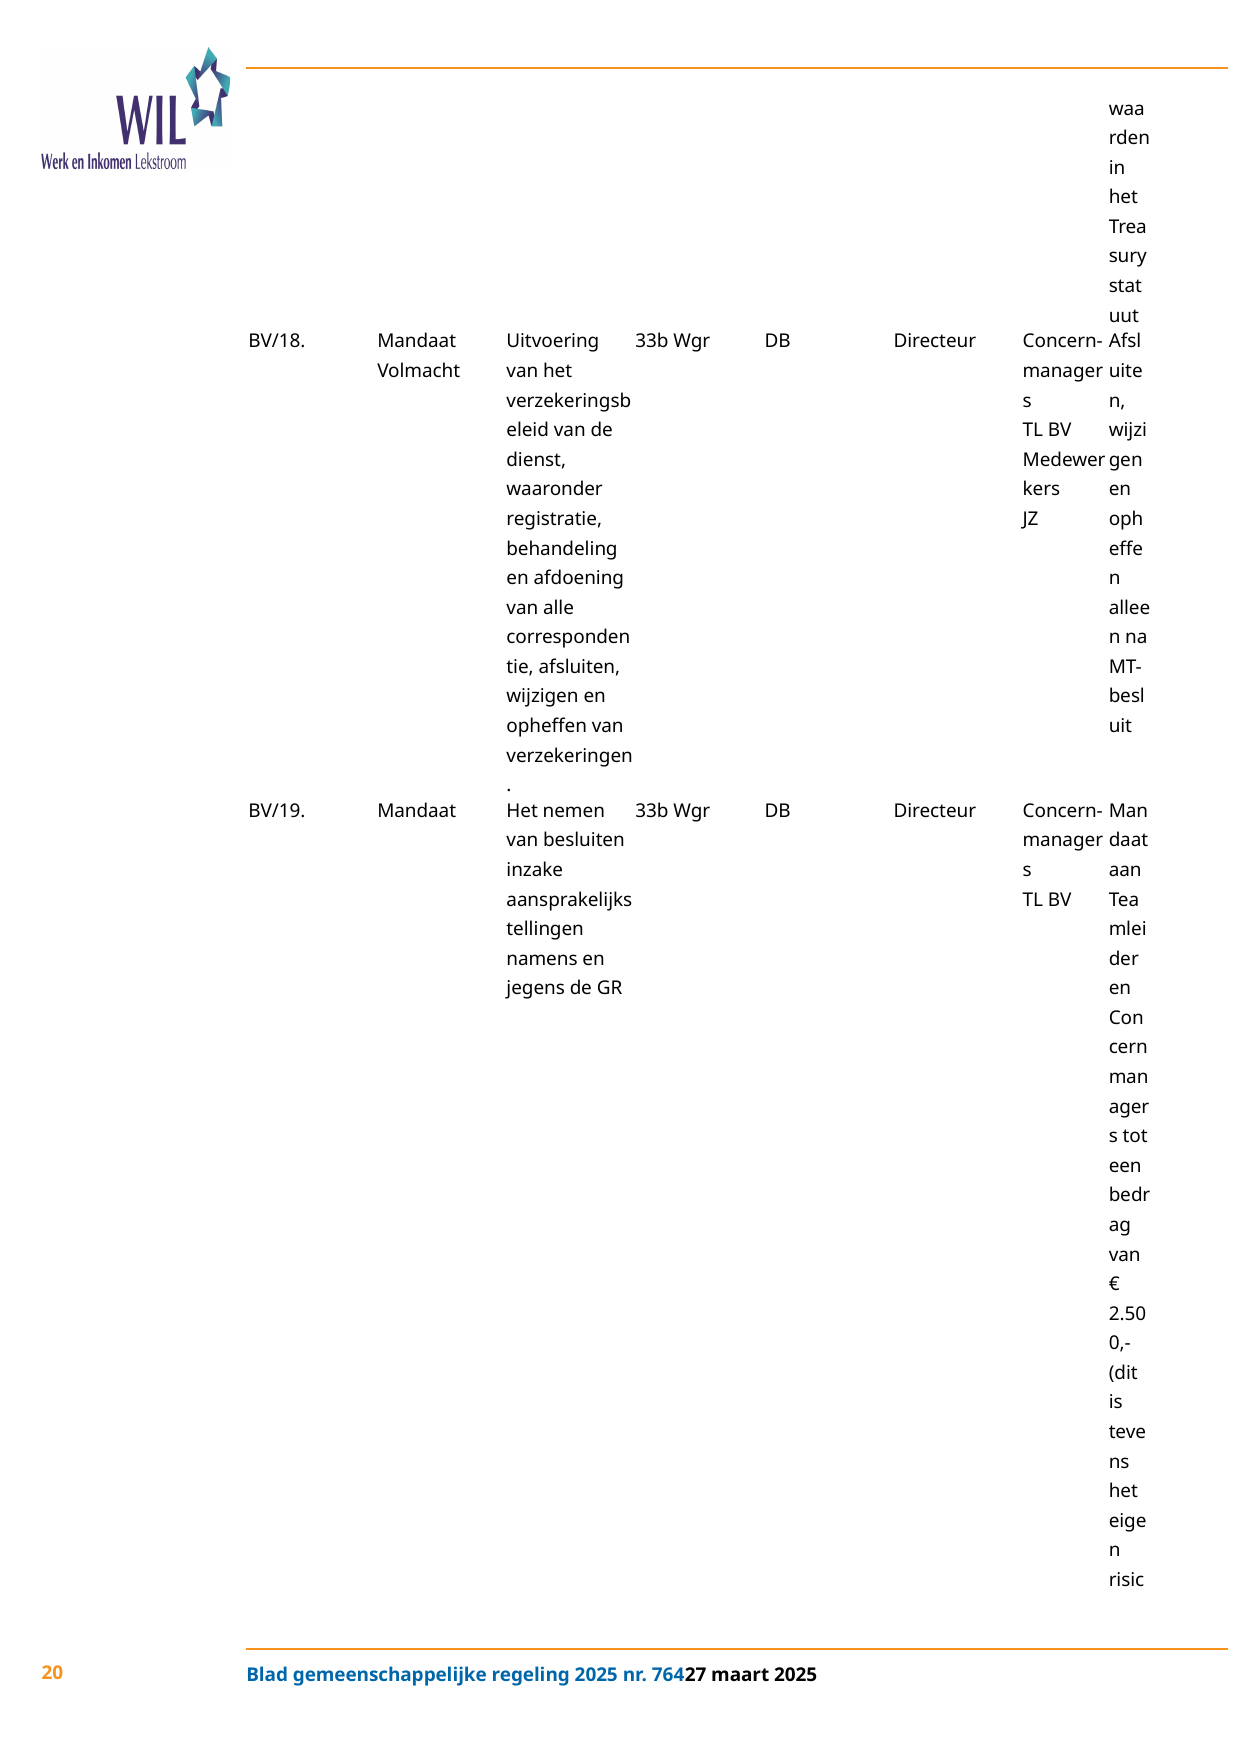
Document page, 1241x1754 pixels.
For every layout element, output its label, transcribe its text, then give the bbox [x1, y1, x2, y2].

table_cell BV/19. [248, 797, 377, 1592]
table_cell DB [764, 797, 893, 1592]
table_cell [248, 95, 377, 328]
table_cell Mandaat Volmacht [377, 328, 506, 797]
table_cell [635, 95, 764, 328]
table_cell Het nemen van besluiten inzake aansprakelijkstellingen namens en jegens de GR [506, 797, 635, 1592]
table_cell Concern-managers TL BV [1023, 797, 1108, 1592]
table_cell Uitvoering van het verzekeringsbeleid van de dienst, waaronder registratie, behandeling en afdoening van alle correspondentie, afsluiten, wijzigen en opheffen van verzekeringen. [506, 328, 635, 797]
table_cell waarden in het Treasurystatuut [1109, 95, 1152, 328]
table_cell 33b Wgr [635, 328, 764, 797]
table_cell [764, 95, 893, 328]
table_cell Afsluiten, wijzigen en opheffen alleen na MT-besluit [1109, 328, 1152, 797]
table_cell [893, 95, 1022, 328]
table_cell BV/18. [248, 328, 377, 797]
table_cell Directeur [893, 797, 1022, 1592]
table_cell Directeur [893, 328, 1022, 797]
table_cell DB [764, 328, 893, 797]
table_cell Mandaat [377, 797, 506, 1592]
table_cell [377, 95, 506, 328]
table_cell 33b Wgr [635, 797, 764, 1592]
picture [41, 47, 231, 172]
table_cell Mandaat aan Teamleider en Concernmanagers tot een bedrag van € 2.500,- (dit is tevens het eigen risic [1109, 797, 1152, 1592]
table_cell [1023, 95, 1108, 328]
table_cell [506, 95, 635, 328]
table_cell Concern-managers TL BV Medewerkers JZ [1023, 328, 1108, 797]
